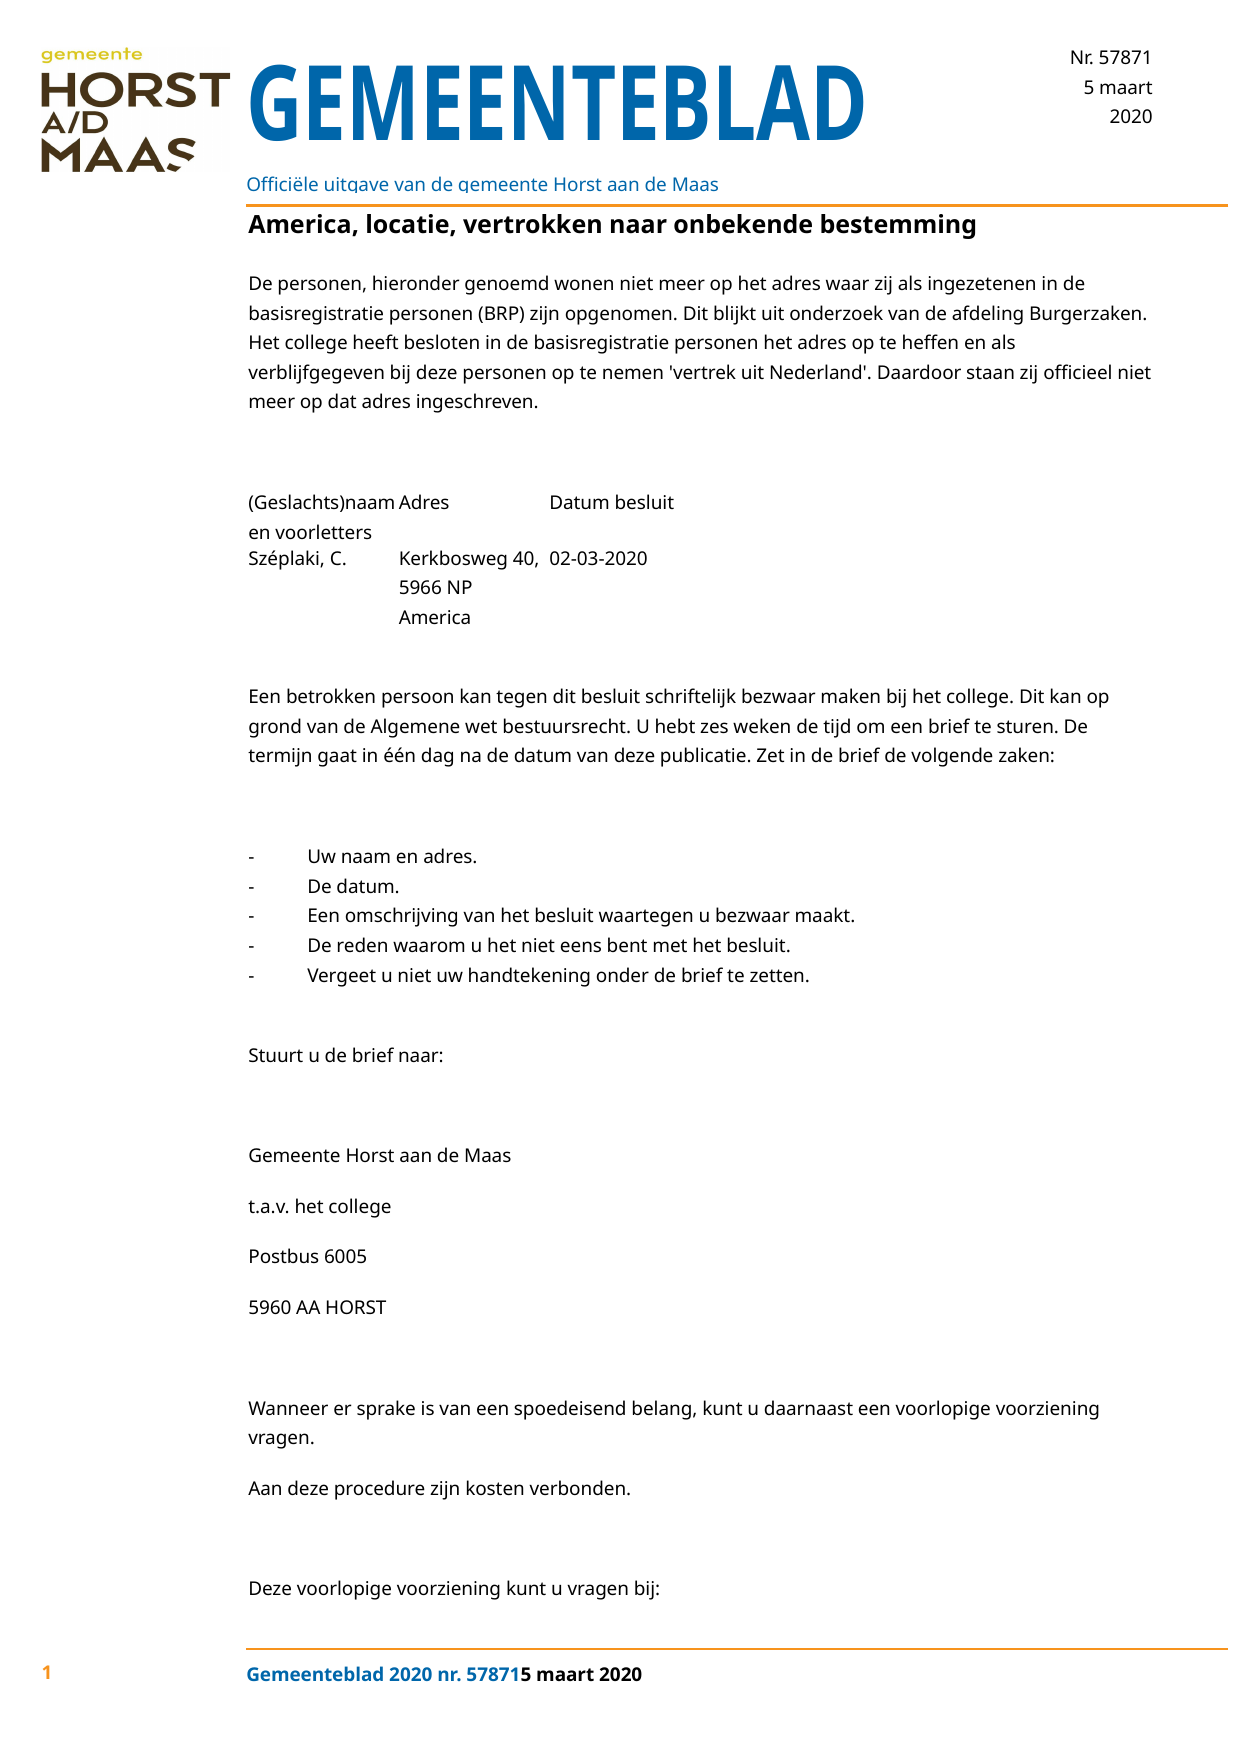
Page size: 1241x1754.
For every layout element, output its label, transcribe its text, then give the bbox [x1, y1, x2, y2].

list Een omschrijving van het besluit waartegen u bezwaar maakt. [248, 903, 1152, 928]
text Aan deze procedure zijn kosten verbonden. [248, 1475, 1152, 1500]
text Postbus 6005 [248, 1243, 1152, 1269]
list De datum. [248, 873, 1152, 899]
table_cell 02-03-2020 [549, 545, 700, 630]
text Een betrokken persoon kan tegen dit besluit schriftelijk bezwaar maken bij het college. Dit kan op grond van de Algemene wet bestuursrecht. U hebt zes weken de tijd om een brief te sturen. De termijn gaat in één dag na de datum van deze publicatie. Zet in de brief de volgende zaken: [248, 683, 1152, 768]
text t.a.v. het college [248, 1193, 1152, 1219]
table_header Adres [399, 490, 549, 545]
list Uw naam en adres. [248, 843, 1152, 869]
text America, locatie, vertrokken naar onbekende bestemming [248, 207, 1152, 241]
list De reden waarom u het niet eens bent met het besluit. [248, 932, 1152, 958]
table_cell Kerkbosweg 40, 5966 NP America [399, 545, 549, 630]
text Deze voorlopige voorziening kunt u vragen bij: [248, 1576, 1152, 1601]
text Gemeente Horst aan de Maas [248, 1143, 1152, 1168]
text 5960 AA HORST [248, 1294, 1152, 1319]
text Wanneer er sprake is van een spoedeisend belang, kunt u daarnaast een voorlopige voorziening vragen. [248, 1395, 1152, 1450]
text De personen, hieronder genoemd wonen niet meer op het adres waar zij als ingezetenen in de basisregistratie personen (BRP) zijn opgenomen. Dit blijkt uit onderzoek van de afdeling Burgerzaken. Het college heeft besloten in de basisregistratie personen het adres op te heffen en als verblijfgegeven bij deze personen op te nemen 'vertrek uit Nederland'. Daardoor staan zij officieel niet meer op dat adres ingeschreven. [248, 270, 1152, 414]
text Stuurt u de brief naar: [248, 1042, 1152, 1067]
picture [41, 47, 231, 172]
table_header Datum besluit [549, 490, 700, 545]
list Vergeet u niet uw handtekening onder de brief te zetten. [248, 962, 1152, 987]
table_cell Széplaki, C. [248, 545, 398, 630]
table_header (Geslachts)naam en voorletters [248, 490, 398, 545]
